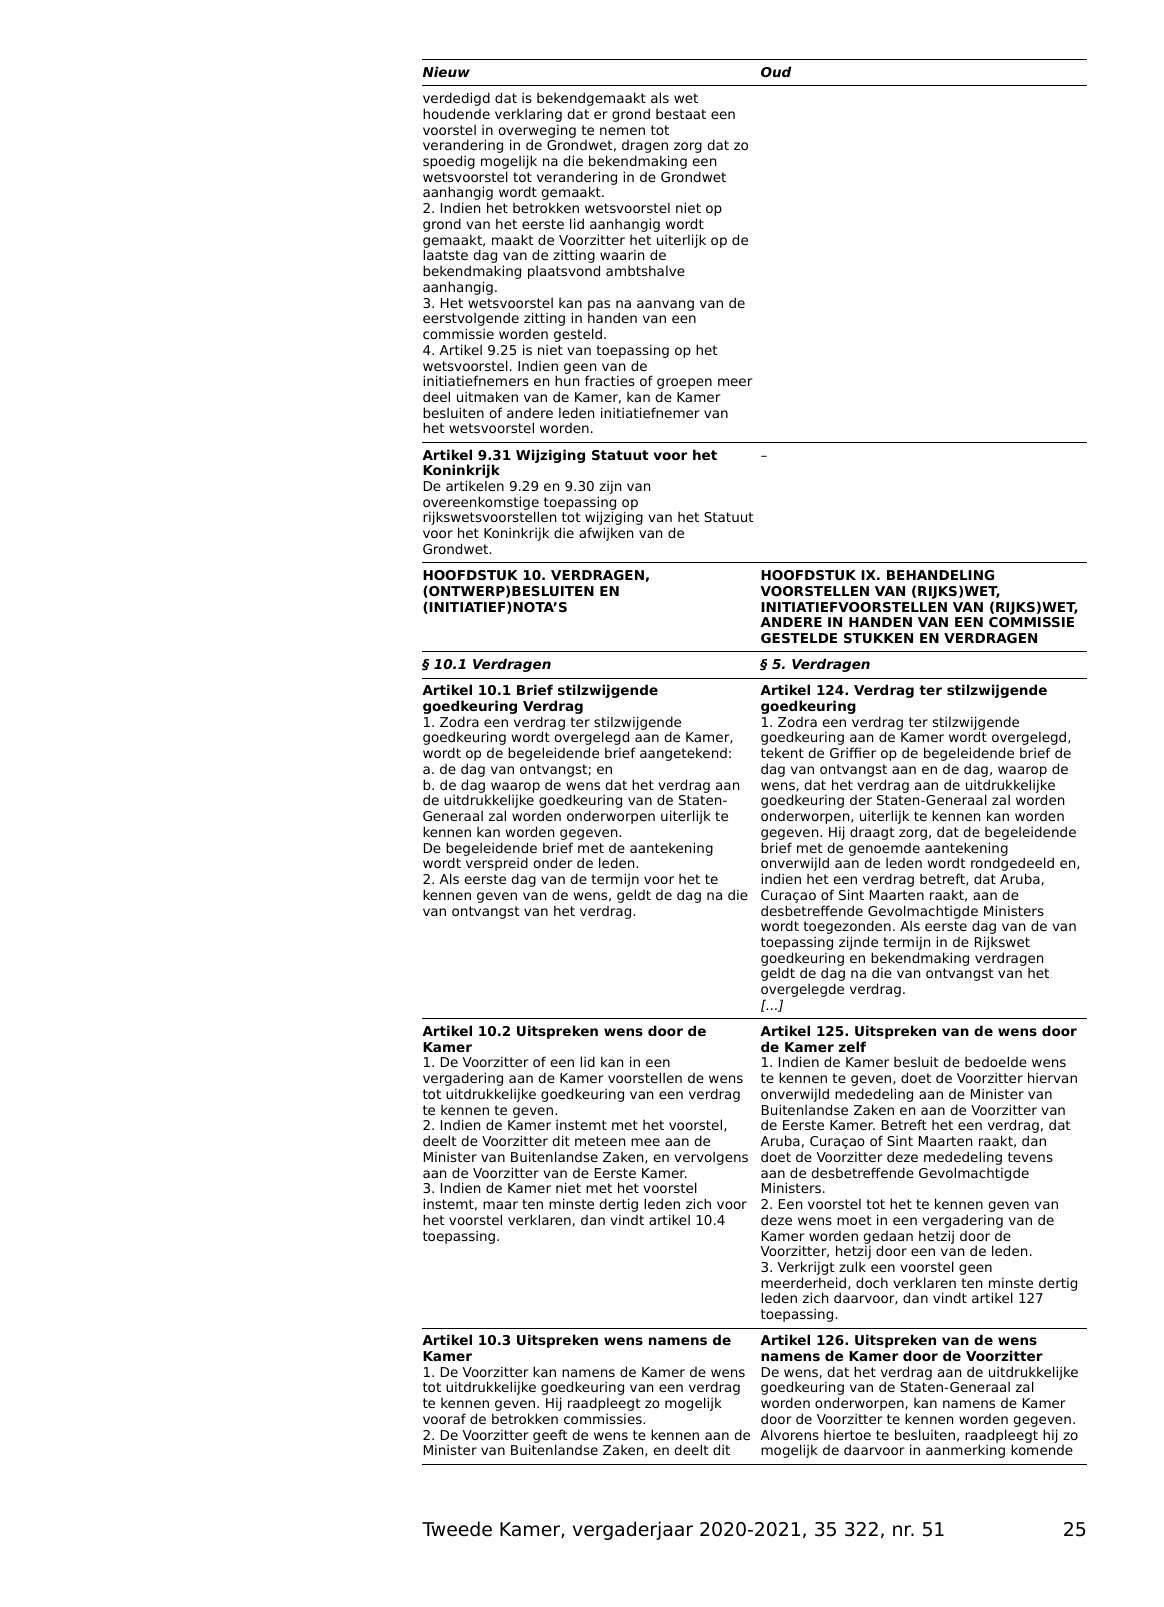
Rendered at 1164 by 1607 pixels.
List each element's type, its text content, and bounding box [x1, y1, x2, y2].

table_header Oud [754, 60, 1087, 85]
table_cell Artikel 124. Verdrag ter stilzwijgende goedkeuring 1. Zodra een verdrag ter stilzwijgende goedkeuring aan de Kamer wordt overgelegd, tekent de Griffier op de begeleidende brief de dag van ontvangst aan en de dag, waarop de wens, dat het verdrag aan de uitdrukkelijke goedkeuring der Staten-Generaal zal worden onderworpen, uiterlijk te kennen kan worden gegeven. Hij draagt zorg, dat de begeleidende brief met de genoemde aantekening onverwijld aan de leden wordt rondgedeeld en, indien het een verdrag betreft, dat Aruba, Curaçao of Sint Maarten raakt, aan de desbetreffende Gevolmachtigde Ministers wordt toegezonden. Als eerste dag van de van toepassing zijnde termijn in de Rijkswet goedkeuring en bekendmaking verdragen geldt de dag na die van ontvangst van het overgelegde verdrag. [...] [754, 679, 1087, 1018]
table_cell Artikel 10.3 Uitspreken wens namens de Kamer 1. De Voorzitter kan namens de Kamer de wens tot uitdrukkelijke goedkeuring van een verdrag te kennen geven. Hij raadpleegt zo mogelijk vooraf de betrokken commissies. 2. De Voorzitter geeft de wens te kennen aan de Minister van Buitenlandse Zaken, en deelt dit [422, 1329, 754, 1464]
table_cell HOOFDSTUK 10. VERDRAGEN, (ONTWERP)BESLUITEN EN (INITIATIEF)NOTA’S [422, 563, 754, 651]
table_cell verdedigd dat is bekendgemaakt als wet houdende verklaring dat er grond bestaat een voorstel in overweging te nemen tot verandering in de Grondwet, dragen zorg dat zo spoedig mogelijk na die bekendmaking een wetsvoorstel tot verandering in de Grondwet aanhangig wordt gemaakt. 2. Indien het betrokken wetsvoorstel niet op grond van het eerste lid aanhangig wordt gemaakt, maakt de Voorzitter het uiterlijk op de laatste dag van de zitting waarin de bekendmaking plaatsvond ambtshalve aanhangig. 3. Het wetsvoorstel kan pas na aanvang van de eerstvolgende zitting in handen van een commissie worden gesteld. 4. Artikel 9.25 is niet van toepassing op het wetsvoorstel. Indien geen van de initiatiefnemers en hun fracties of groepen meer deel uitmaken van de Kamer, kan de Kamer besluiten of andere leden initiatiefnemer van het wetsvoorstel worden. [422, 86, 754, 442]
table_header Nieuw [422, 60, 754, 85]
table_cell § 5. Verdragen [754, 652, 1087, 677]
table_cell HOOFDSTUK IX. BEHANDELING VOORSTELLEN VAN (RIJKS)WET, INITIATIEFVOORSTELLEN VAN (RIJKS)WET, ANDERE IN HANDEN VAN EEN COMMISSIE GESTELDE STUKKEN EN VERDRAGEN [754, 563, 1087, 651]
table_cell Artikel 125. Uitspreken van de wens door de Kamer zelf 1. Indien de Kamer besluit de bedoelde wens te kennen te geven, doet de Voorzitter hiervan onverwijld mededeling aan de Minister van Buitenlandse Zaken en aan de Voorzitter van de Eerste Kamer. Betreft het een verdrag, dat Aruba, Curaçao of Sint Maarten raakt, dan doet de Voorzitter deze mededeling tevens aan de desbetreffende Gevolmachtigde Ministers. 2. Een voorstel tot het te kennen geven van deze wens moet in een vergadering van de Kamer worden gedaan hetzij door de Voorzitter, hetzij door een van de leden. 3. Verkrijgt zulk een voorstel geen meerderheid, doch verklaren ten minste dertig leden zich daarvoor, dan vindt artikel 127 toepassing. [754, 1019, 1087, 1327]
table_cell [754, 86, 1087, 442]
table_cell Artikel 9.31 Wijziging Statuut voor het Koninkrijk De artikelen 9.29 en 9.30 zijn van overeenkomstige toepassing op rijkswetsvoorstellen tot wijziging van het Statuut voor het Koninkrijk die afwijken van de Grondwet. [422, 443, 754, 562]
table_cell Artikel 10.2 Uitspreken wens door de Kamer 1. De Voorzitter of een lid kan in een vergadering aan de Kamer voorstellen de wens tot uitdrukkelijke goedkeuring van een verdrag te kennen te geven. 2. Indien de Kamer instemt met het voorstel, deelt de Voorzitter dit meteen mee aan de Minister van Buitenlandse Zaken, en vervolgens aan de Voorzitter van de Eerste Kamer. 3. Indien de Kamer niet met het voorstel instemt, maar ten minste dertig leden zich voor het voorstel verklaren, dan vindt artikel 10.4 toepassing. [422, 1019, 754, 1327]
table_cell – [754, 443, 1087, 562]
table_cell Artikel 126. Uitspreken van de wens namens de Kamer door de Voorzitter De wens, dat het verdrag aan de uitdrukkelijke goedkeuring van de Staten-Generaal zal worden onderworpen, kan namens de Kamer door de Voorzitter te kennen worden gegeven. Alvorens hiertoe te besluiten, raadpleegt hij zo mogelijk de daarvoor in aanmerking komende [754, 1329, 1087, 1464]
table_cell § 10.1 Verdragen [422, 652, 754, 677]
table_cell Artikel 10.1 Brief stilzwijgende goedkeuring Verdrag 1. Zodra een verdrag ter stilzwijgende goedkeuring wordt overgelegd aan de Kamer, wordt op de begeleidende brief aangetekend: a. de dag van ontvangst; en b. de dag waarop de wens dat het verdrag aan de uitdrukkelijke goedkeuring van de Staten-Generaal zal worden onderworpen uiterlijk te kennen kan worden gegeven. De begeleidende brief met de aantekening wordt verspreid onder de leden. 2. Als eerste dag van de termijn voor het te kennen geven van de wens, geldt de dag na die van ontvangst van het verdrag. [422, 679, 754, 1018]
